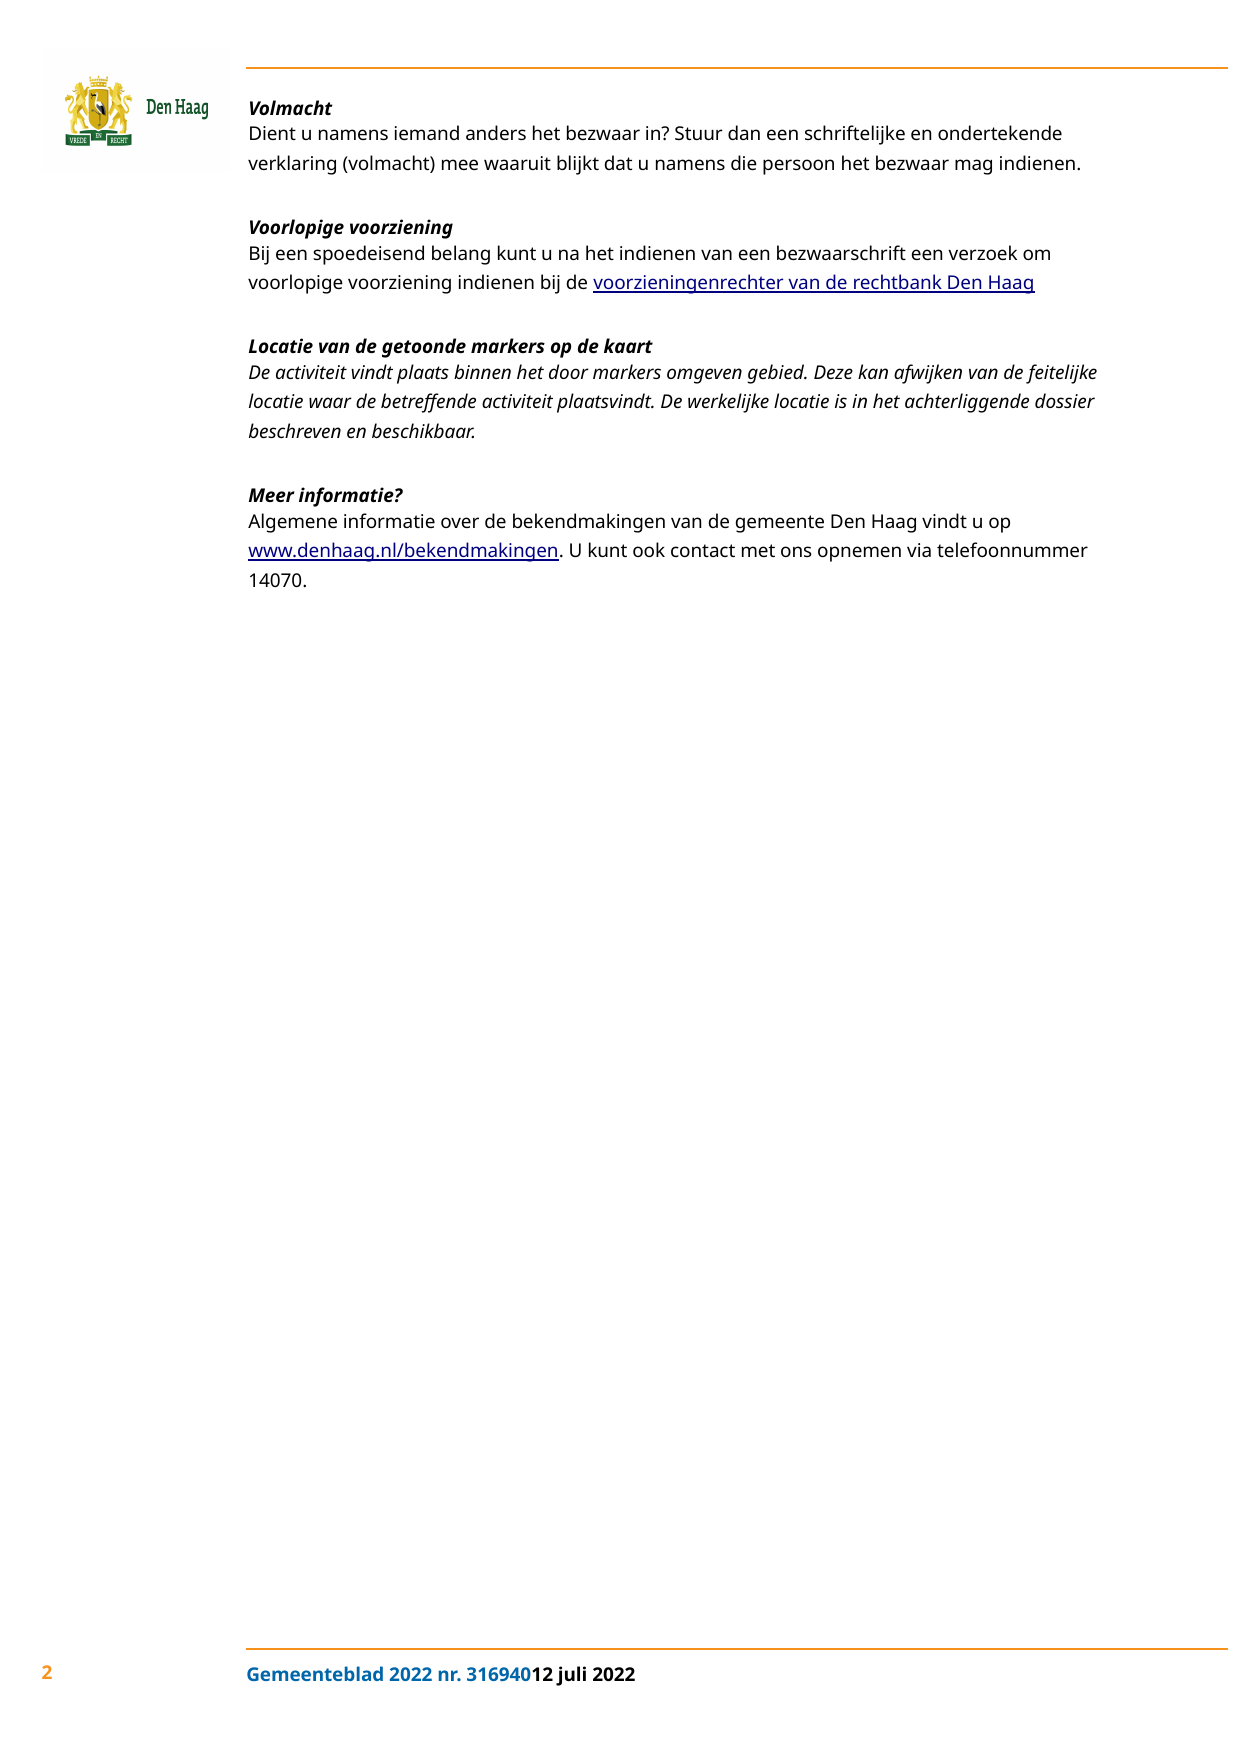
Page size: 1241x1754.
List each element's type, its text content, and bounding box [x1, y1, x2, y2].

text Bij een spoedeisend belang kunt u na het indienen van een bezwaarschrift een verzoek om voorlopige voorziening indienen bij de voorzieningenrechter van de rechtbank Den Haag [248, 240, 1152, 295]
text Dient u namens iemand anders het bezwaar in? Stuur dan een schriftelijke en ondertekende verklaring (volmacht) mee waaruit blijkt dat u namens die persoon het bezwaar mag indienen. [248, 121, 1152, 176]
picture [41, 47, 231, 172]
text Meer informatie? [248, 482, 1152, 508]
text Voorlopige voorziening [248, 214, 1152, 240]
text De activiteit vindt plaats binnen het door markers omgeven gebied. Deze kan afwijken van de feitelijke locatie waar de betreffende activiteit plaatsvindt. De werkelijke locatie is in het achterliggende dossier beschreven en beschikbaar. [248, 359, 1152, 444]
text Algemene informatie over de bekendmakingen van de gemeente Den Haag vindt u op www.denhaag.nl/bekendmakingen. U kunt ook contact met ons opnemen via telefoonnummer 14070. [248, 508, 1152, 593]
text Locatie van de getoonde markers op de kaart [248, 333, 1152, 359]
text Volmacht [248, 95, 1152, 121]
